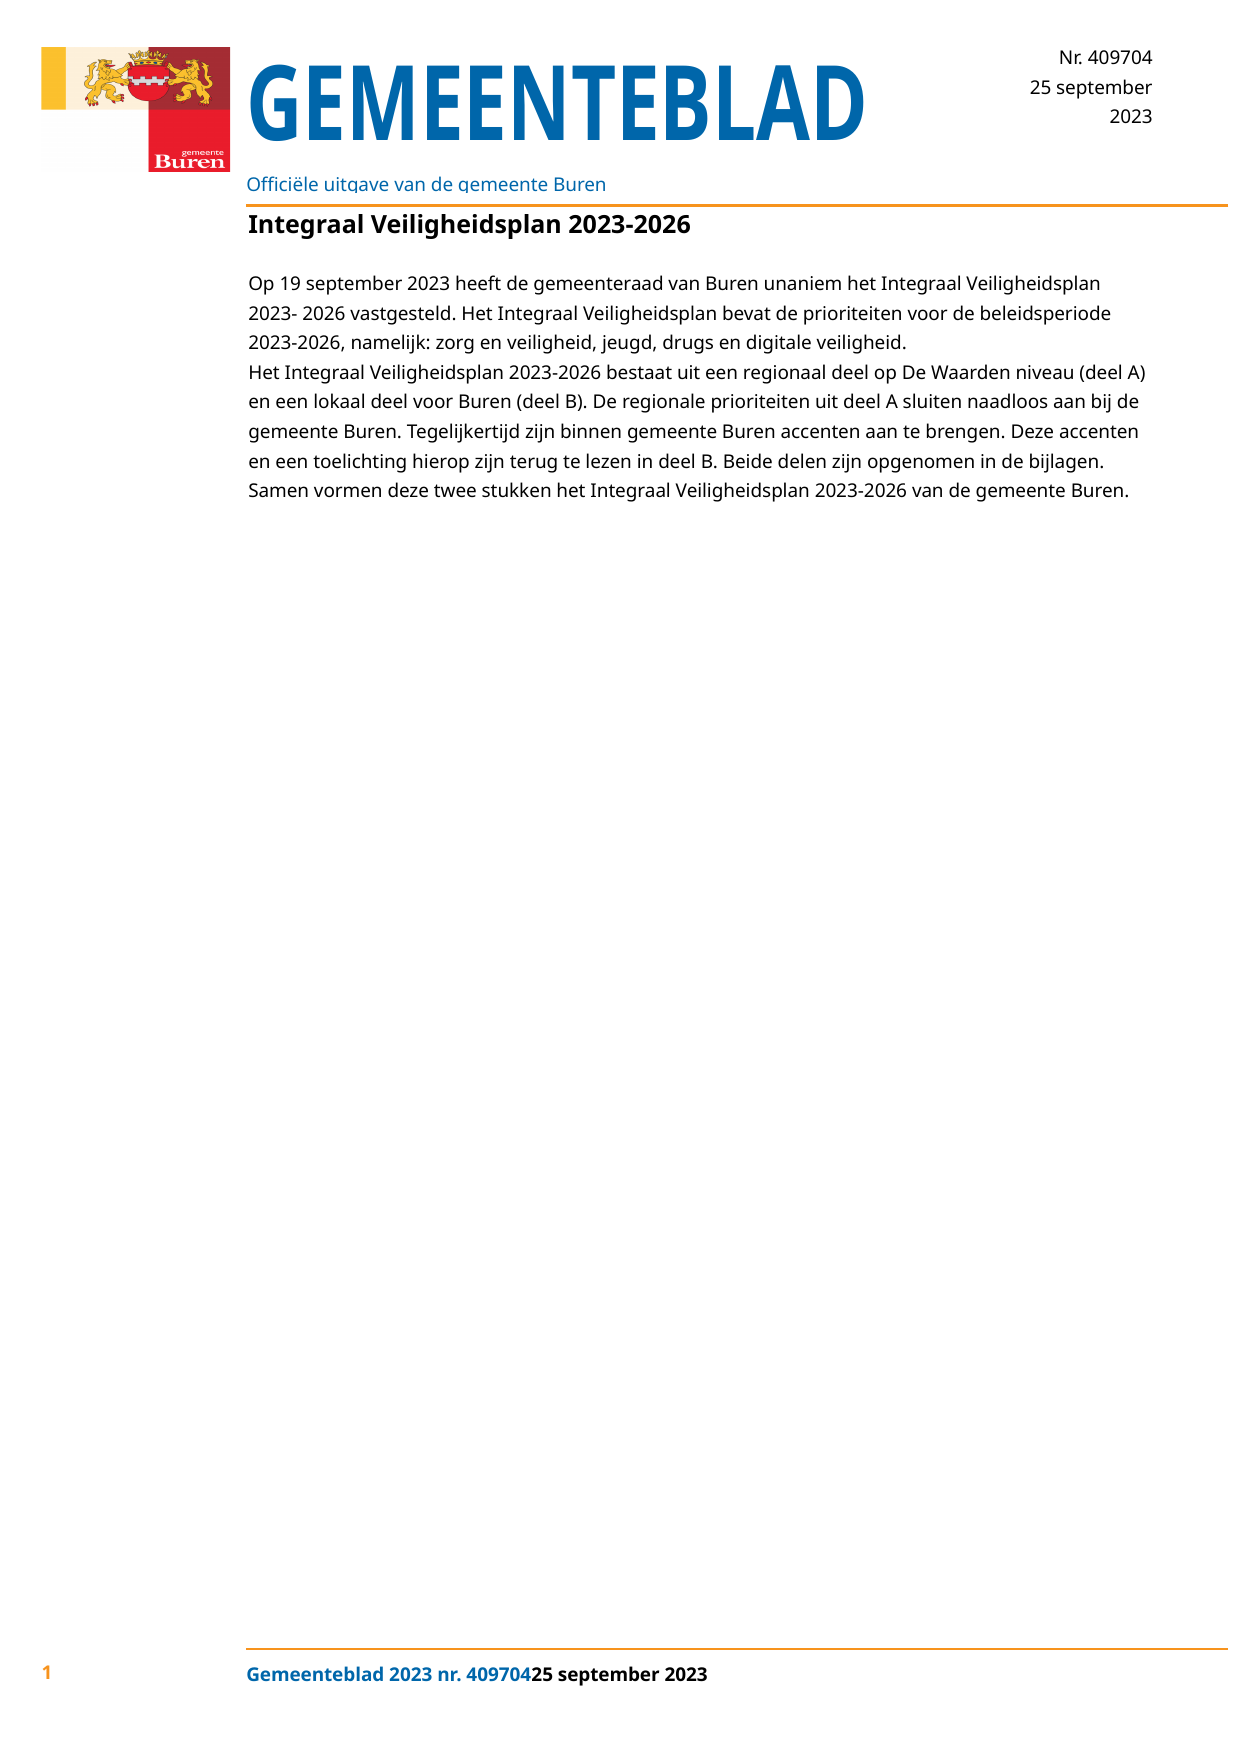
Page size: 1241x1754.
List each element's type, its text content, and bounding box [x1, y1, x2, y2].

text Het Integraal Veiligheidsplan 2023-2026 bestaat uit een regionaal deel op De Waarden niveau (deel A) en een lokaal deel voor Buren (deel B). De regionale prioriteiten uit deel A sluiten naadloos aan bij de gemeente Buren. Tegelijkertijd zijn binnen gemeente Buren accenten aan te brengen. Deze accenten en een toelichting hierop zijn terug te lezen in deel B. Beide delen zijn opgenomen in de bijlagen. Samen vormen deze twee stukken het Integraal Veiligheidsplan 2023-2026 van de gemeente Buren. [248, 359, 1152, 503]
text Op 19 september 2023 heeft de gemeenteraad van Buren unaniem het Integraal Veiligheidsplan 2023- 2026 vastgesteld. Het Integraal Veiligheidsplan bevat de prioriteiten voor de beleidsperiode 2023-2026, namelijk: zorg en veiligheid, jeugd, drugs en digitale veiligheid. [248, 270, 1152, 355]
text Integraal Veiligheidsplan 2023-2026 [248, 207, 1152, 241]
picture [41, 47, 231, 172]
